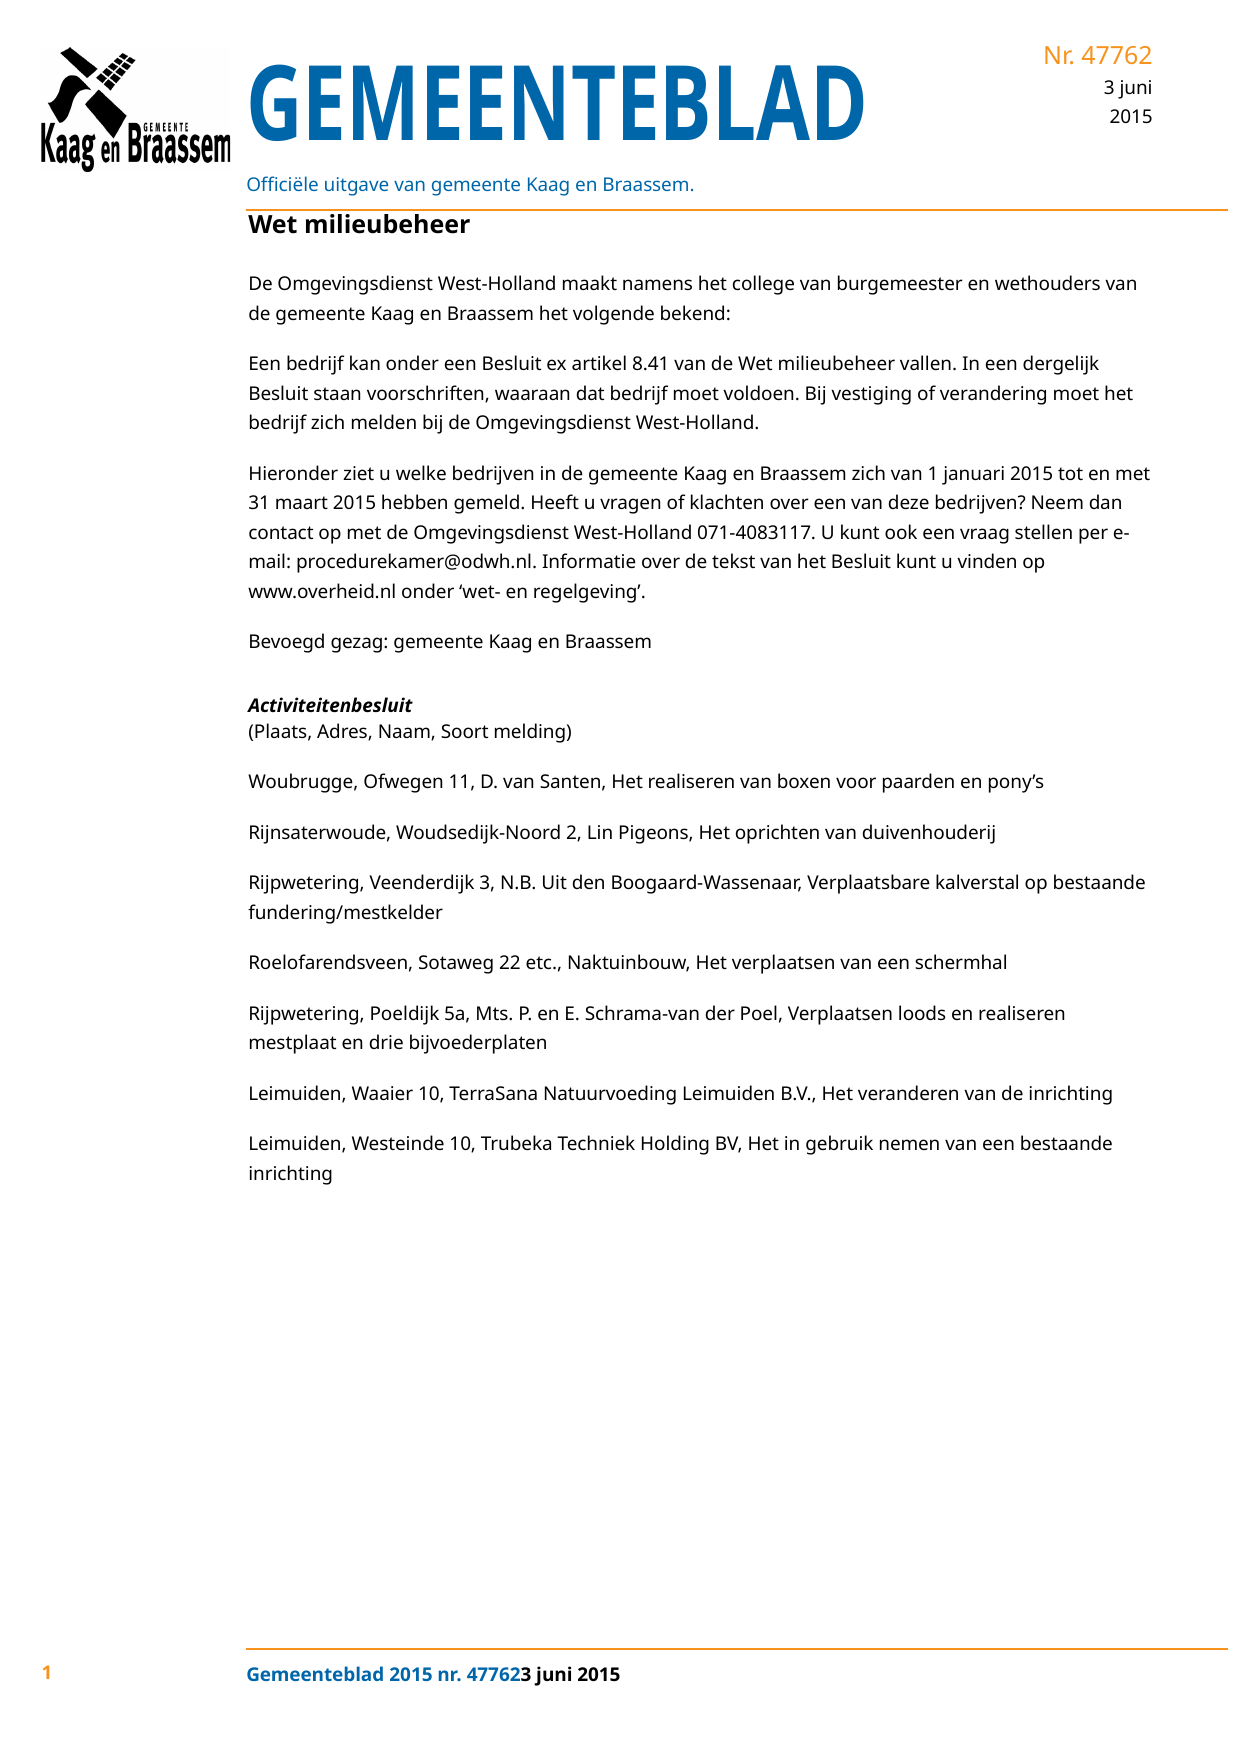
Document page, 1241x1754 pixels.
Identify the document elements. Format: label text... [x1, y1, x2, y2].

text De Omgevingsdienst West-Holland maakt namens het college van burgemeester en wethouders van de gemeente Kaag en Braassem het volgende bekend: [248, 270, 1152, 326]
text Wet milieubeheer [248, 211, 1152, 241]
text Roelofarendsveen, Sotaweg 22 etc., Naktuinbouw, Het verplaatsen van een schermhal [248, 949, 1152, 975]
text Leimuiden, Westeinde 10, Trubeka Techniek Holding BV, Het in gebruik nemen van een bestaande inrichting [248, 1130, 1152, 1186]
text Rijpwetering, Poeldijk 5a, Mts. P. en E. Schrama-van der Poel, Verplaatsen loods en realiseren mestplaat en drie bijvoederplaten [248, 1000, 1152, 1055]
text Leimuiden, Waaier 10, TerraSana Natuurvoeding Leimuiden B.V., Het veranderen van de inrichting [248, 1080, 1152, 1106]
text Hieronder ziet u welke bedrijven in de gemeente Kaag en Braassem zich van 1 januari 2015 tot en met 31 maart 2015 hebben gemeld. Heeft u vragen of klachten over een van deze bedrijven? Neem dan contact op met de Omgevingsdienst West-Holland 071-4083117. U kunt ook een vraag stellen per e-mail: procedurekamer@odwh.nl. Informatie over de tekst van het Besluit kunt u vinden op www.overheid.nl onder ‘wet- en regelgeving’. [248, 460, 1152, 604]
text Een bedrijf kan onder een Besluit ex artikel 8.41 van de Wet milieubeheer vallen. In een dergelijk Besluit staan voorschriften, waaraan dat bedrijf moet voldoen. Bij vestiging of verandering moet het bedrijf zich melden bij de Omgevingsdienst West-Holland. [248, 350, 1152, 435]
text Rijpwetering, Veenderdijk 3, N.B. Uit den Boogaard-Wassenaar, Verplaatsbare kalverstal op bestaande fundering/mestkelder [248, 869, 1152, 925]
text Rijnsaterwoude, Woudsedijk-Noord 2, Lin Pigeons, Het oprichten van duivenhouderij [248, 819, 1152, 845]
picture [41, 47, 231, 172]
text Woubrugge, Ofwegen 11, D. van Santen, Het realiseren van boxen voor paarden en pony’s [248, 769, 1152, 794]
text (Plaats, Adres, Naam, Soort melding) [248, 718, 1152, 744]
text Activiteitenbesluit [248, 693, 1152, 718]
text Bevoegd gezag: gemeente Kaag en Braassem [248, 629, 1152, 654]
